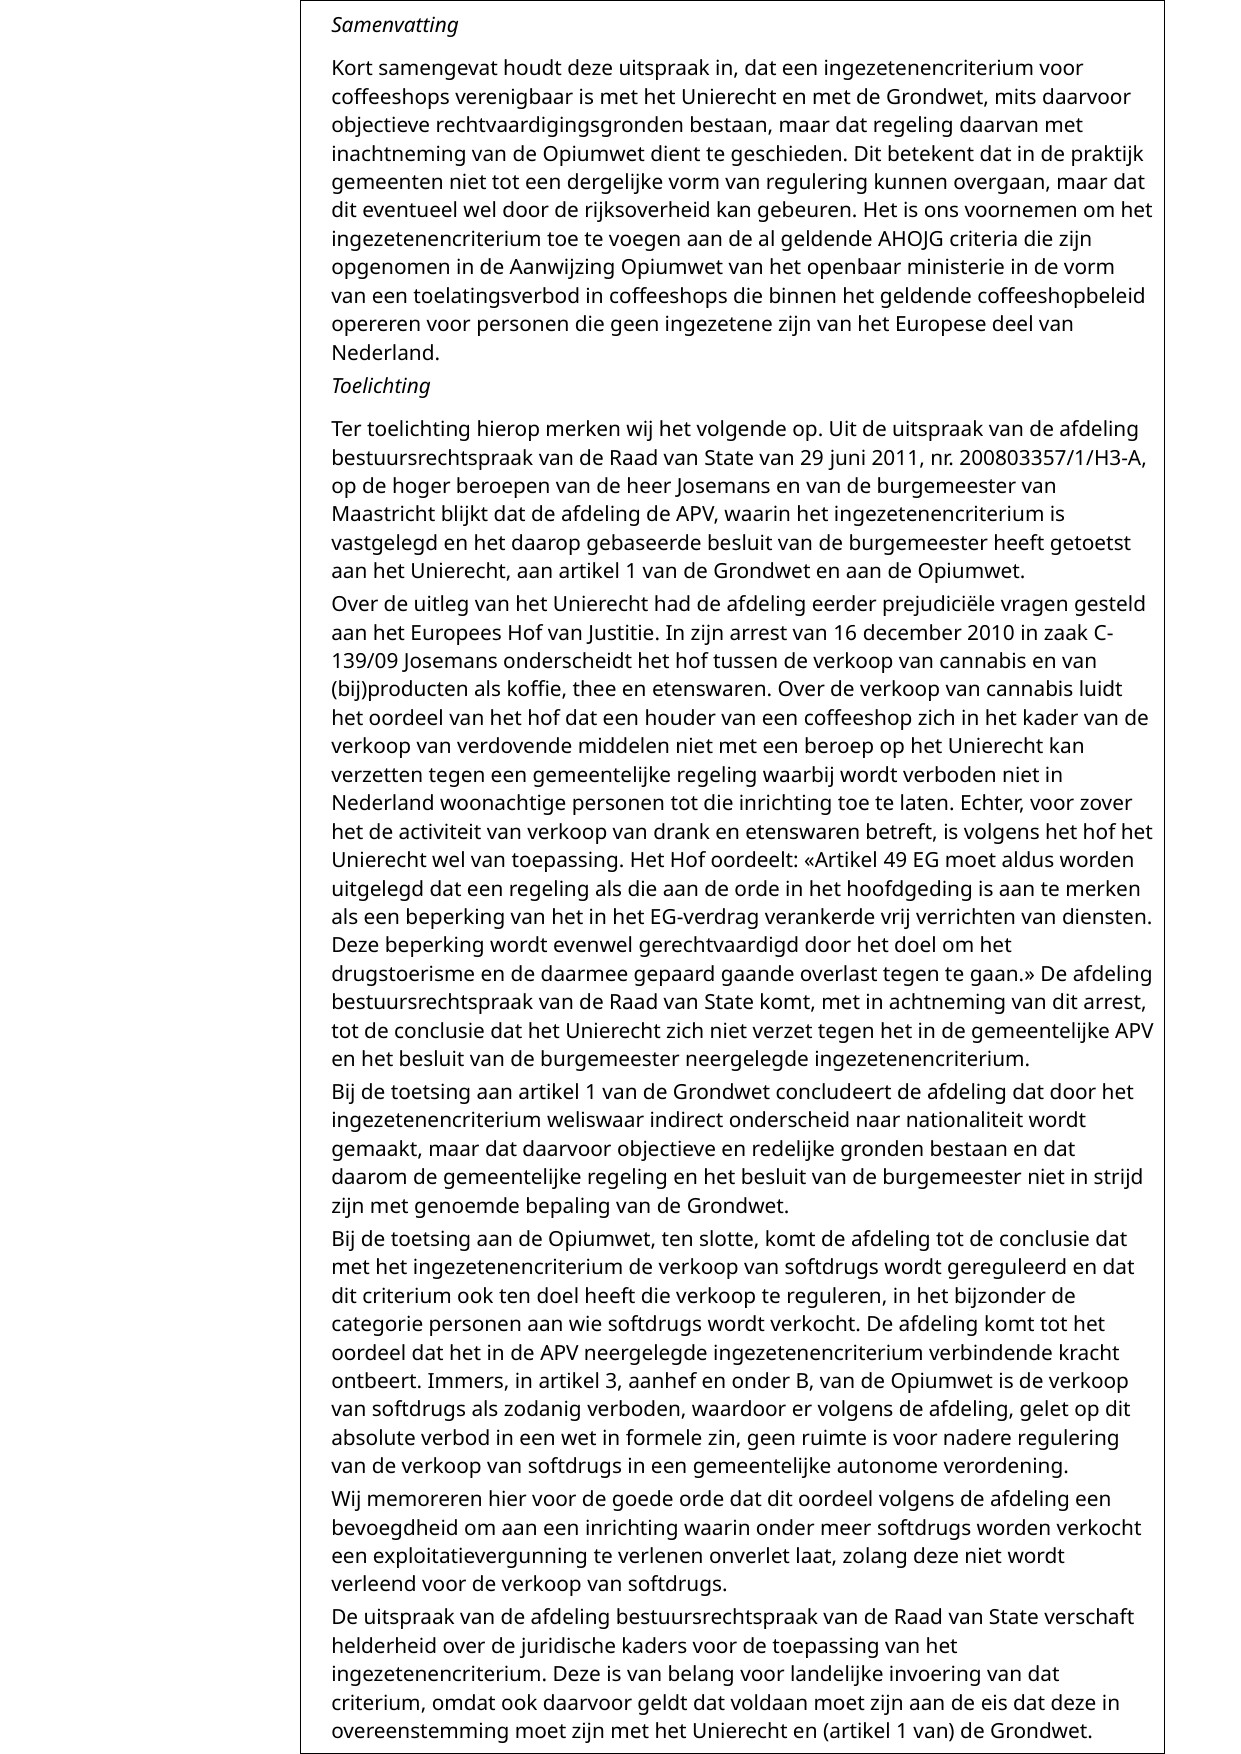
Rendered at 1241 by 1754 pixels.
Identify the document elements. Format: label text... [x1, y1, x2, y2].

text Ter toelichting hierop merken wij het volgende op. Uit de uitspraak van de afdeling bestuursrechtspraak van de Raad van State van 29 juni 2011, nr. 200803357/1/H3-A, op de hoger beroepen van de heer Josemans en van de burgemeester van Maastricht blijkt dat de afdeling de APV, waarin het ingezetenencriterium is vastgelegd en het daarop gebaseerde besluit van de burgemeester heeft getoetst aan het Unierecht, aan artikel 1 van de Grondwet en aan de Opiumwet. [331, 414, 1155, 585]
text Kort samengevat houdt deze uitspraak in, dat een ingezetenencriterium voor coffeeshops verenigbaar is met het Unierecht en met de Grondwet, mits daarvoor objectieve rechtvaardigingsgronden bestaan, maar dat regeling daarvan met inachtneming van de Opiumwet dient te geschieden. Dit betekent dat in de praktijk gemeenten niet tot een dergelijke vorm van regulering kunnen overgaan, maar dat dit eventueel wel door de rijksoverheid kan gebeuren. Het is ons voornemen om het ingezetenencriterium toe te voegen aan de al geldende AHOJG criteria die zijn opgenomen in de Aanwijzing Opiumwet van het openbaar ministerie in de vorm van een toelatingsverbod in coffeeshops die binnen het geldende coffeeshopbeleid opereren voor personen die geen ingezetene zijn van het Europese deel van Nederland. [331, 53, 1155, 366]
text Over de uitleg van het Unierecht had de afdeling eerder prejudiciële vragen gesteld aan het Europees Hof van Justitie. In zijn arrest van 16 december 2010 in zaak C-139/09 Josemans onderscheidt het hof tussen de verkoop van cannabis en van (bij)producten als koffie, thee en etenswaren. Over de verkoop van cannabis luidt het oordeel van het hof dat een houder van een coffeeshop zich in het kader van de verkoop van verdovende middelen niet met een beroep op het Unierecht kan verzetten tegen een gemeentelijke regeling waarbij wordt verboden niet in Nederland woonachtige personen tot die inrichting toe te laten. Echter, voor zover het de activiteit van verkoop van drank en etenswaren betreft, is volgens het hof het Unierecht wel van toepassing. Het Hof oordeelt: «Artikel 49 EG moet aldus worden uitgelegd dat een regeling als die aan de orde in het hoofdgeding is aan te merken als een beperking van het in het EG-verdrag verankerde vrij verrichten van diensten. Deze beperking wordt evenwel gerechtvaardigd door het doel om het drugstoerisme en de daarmee gepaard gaande overlast tegen te gaan.» De afdeling bestuursrechtspraak van de Raad van State komt, met in achtneming van dit arrest, tot de conclusie dat het Unierecht zich niet verzet tegen het in de gemeentelijke APV en het besluit van de burgemeester neergelegde ingezetenencriterium. [331, 589, 1155, 1073]
text Bij de toetsing aan artikel 1 van de Grondwet concludeert de afdeling dat door het ingezetenencriterium weliswaar indirect onderscheid naar nationaliteit wordt gemaakt, maar dat daarvoor objectieve en redelijke gronden bestaan en dat daarom de gemeentelijke regeling en het besluit van de burgemeester niet in strijd zijn met genoemde bepaling van de Grondwet. [331, 1077, 1155, 1219]
text Bij de toetsing aan de Opiumwet, ten slotte, komt de afdeling tot de conclusie dat met het ingezetenencriterium de verkoop van softdrugs wordt gereguleerd en dat dit criterium ook ten doel heeft die verkoop te reguleren, in het bijzonder de categorie personen aan wie softdrugs wordt verkocht. De afdeling komt tot het oordeel dat het in de APV neergelegde ingezetenencriterium verbindende kracht ontbeert. Immers, in artikel 3, aanhef en onder B, van de Opiumwet is de verkoop van softdrugs als zodanig verboden, waardoor er volgens de afdeling, gelet op dit absolute verbod in een wet in formele zin, geen ruimte is voor nadere regulering van de verkoop van softdrugs in een gemeentelijke autonome verordening. [331, 1224, 1155, 1480]
text Samenvatting [331, 10, 1155, 38]
text Wij memoreren hier voor de goede orde dat dit oordeel volgens de afdeling een bevoegdheid om aan een inrichting waarin onder meer softdrugs worden verkocht een exploitatievergunning te verlenen onverlet laat, zolang deze niet wordt verleend voor de verkoop van softdrugs. [331, 1484, 1155, 1598]
text Toelichting [331, 371, 1155, 399]
text De uitspraak van de afdeling bestuursrechtspraak van de Raad van State verschaft helderheid over de juridische kaders voor de toepassing van het ingezetenencriterium. Deze is van belang voor landelijke invoering van dat criterium, omdat ook daarvoor geldt dat voldaan moet zijn aan de eis dat deze in overeenstemming moet zijn met het Unierecht en (artikel 1 van) de Grondwet. [331, 1602, 1155, 1744]
